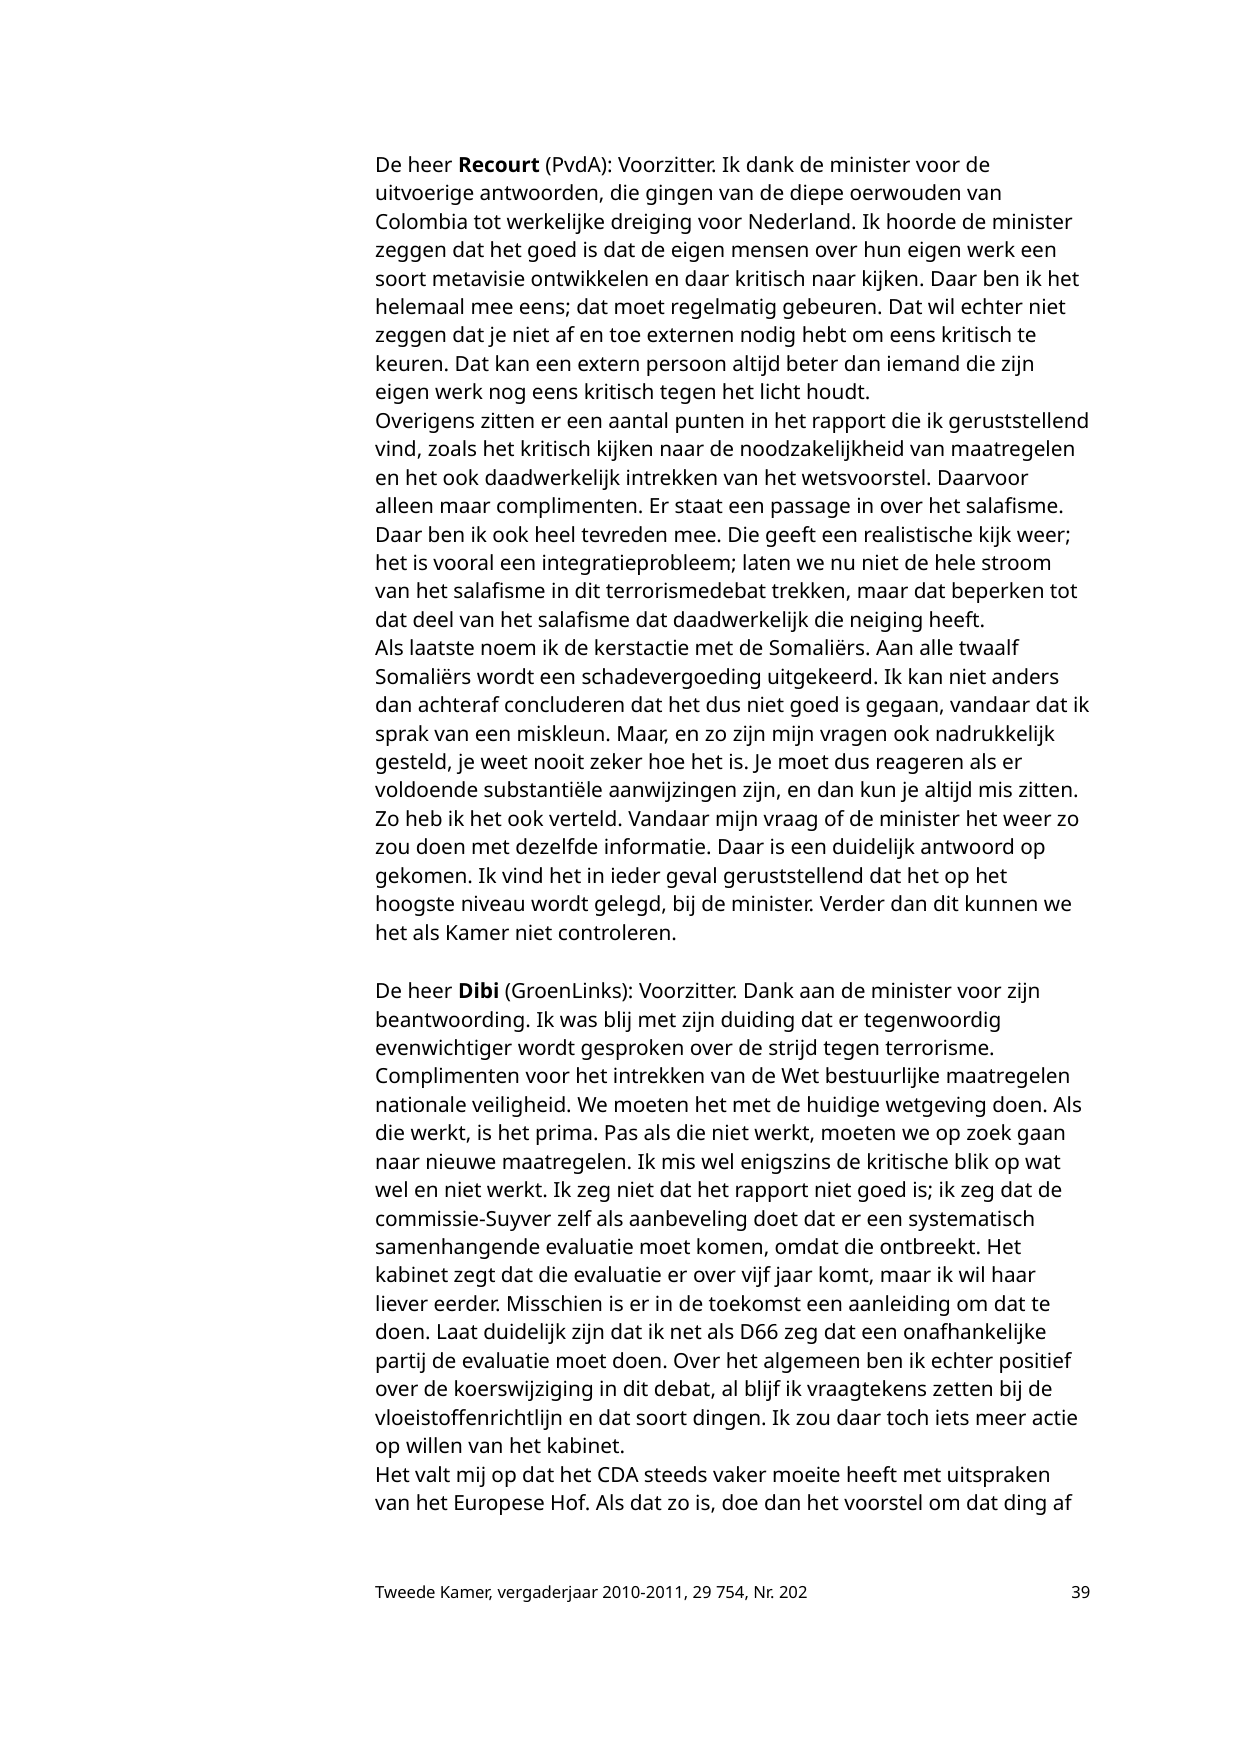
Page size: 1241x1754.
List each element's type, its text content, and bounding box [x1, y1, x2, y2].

text Het valt mij op dat het CDA steeds vaker moeite heeft met uitspraken van het Europese Hof. Als dat zo is, doe dan het voorstel om dat ding af [375, 1460, 1090, 1517]
text Overigens zitten er een aantal punten in het rapport die ik geruststellend vind, zoals het kritisch kijken naar de noodzakelijkheid van maatregelen en het ook daadwerkelijk intrekken van het wetsvoorstel. Daarvoor alleen maar complimenten. Er staat een passage in over het salafisme. Daar ben ik ook heel tevreden mee. Die geeft een realistische kijk weer; het is vooral een integratieprobleem; laten we nu niet de hele stroom van het salafisme in dit terrorismedebat trekken, maar dat beperken tot dat deel van het salafisme dat daadwerkelijk die neiging heeft. [375, 406, 1090, 633]
text De heer Recourt (PvdA): Voorzitter. Ik dank de minister voor de uitvoerige antwoorden, die gingen van de diepe oerwouden van Colombia tot werkelijke dreiging voor Nederland. Ik hoorde de minister zeggen dat het goed is dat de eigen mensen over hun eigen werk een soort metavisie ontwikkelen en daar kritisch naar kijken. Daar ben ik het helemaal mee eens; dat moet regelmatig gebeuren. Dat wil echter niet zeggen dat je niet af en toe externen nodig hebt om eens kritisch te keuren. Dat kan een extern persoon altijd beter dan iemand die zijn eigen werk nog eens kritisch tegen het licht houdt. [375, 150, 1090, 406]
text Als laatste noem ik de kerstactie met de Somaliërs. Aan alle twaalf Somaliërs wordt een schadevergoeding uitgekeerd. Ik kan niet anders dan achteraf concluderen dat het dus niet goed is gegaan, vandaar dat ik sprak van een miskleun. Maar, en zo zijn mijn vragen ook nadrukkelijk gesteld, je weet nooit zeker hoe het is. Je moet dus reageren als er voldoende substantiële aanwijzingen zijn, en dan kun je altijd mis zitten. Zo heb ik het ook verteld. Vandaar mijn vraag of de minister het weer zo zou doen met dezelfde informatie. Daar is een duidelijk antwoord op gekomen. Ik vind het in ieder geval geruststellend dat het op het hoogste niveau wordt gelegd, bij de minister. Verder dan dit kunnen we het als Kamer niet controleren. [375, 633, 1090, 946]
text De heer Dibi (GroenLinks): Voorzitter. Dank aan de minister voor zijn beantwoording. Ik was blij met zijn duiding dat er tegenwoordig evenwichtiger wordt gesproken over de strijd tegen terrorisme. Complimenten voor het intrekken van de Wet bestuurlijke maatregelen nationale veiligheid. We moeten het met de huidige wetgeving doen. Als die werkt, is het prima. Pas als die niet werkt, moeten we op zoek gaan naar nieuwe maatregelen. Ik mis wel enigszins de kritische blik op wat wel en niet werkt. Ik zeg niet dat het rapport niet goed is; ik zeg dat de commissie-Suyver zelf als aanbeveling doet dat er een systematisch samenhangende evaluatie moet komen, omdat die ontbreekt. Het kabinet zegt dat die evaluatie er over vijf jaar komt, maar ik wil haar liever eerder. Misschien is er in de toekomst een aanleiding om dat te doen. Laat duidelijk zijn dat ik net als D66 zeg dat een onafhankelijke partij de evaluatie moet doen. Over het algemeen ben ik echter positief over de koerswijziging in dit debat, al blijf ik vraagtekens zetten bij de vloeistoffenrichtlijn en dat soort dingen. Ik zou daar toch iets meer actie op willen van het kabinet. [375, 976, 1090, 1460]
